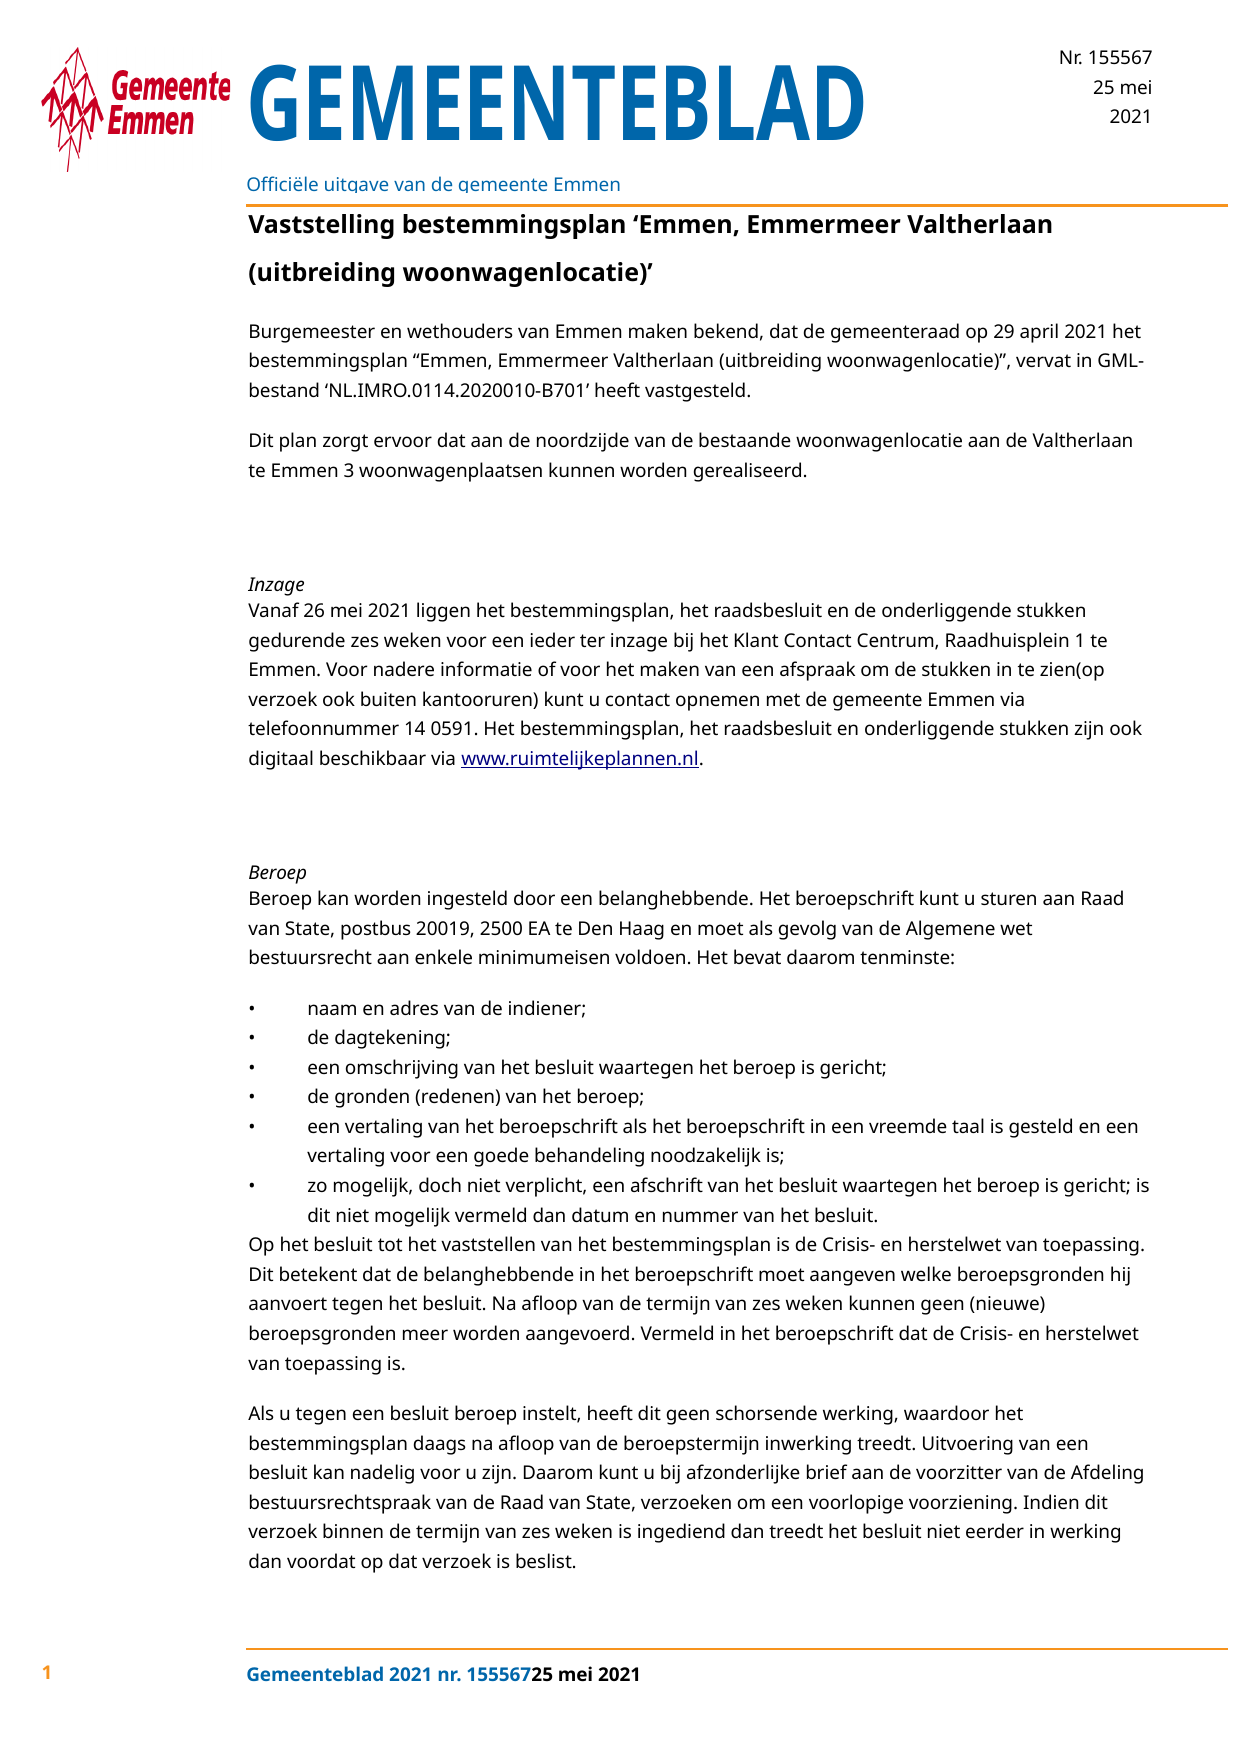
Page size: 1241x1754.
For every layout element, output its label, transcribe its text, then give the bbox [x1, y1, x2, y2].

text Inzage [248, 571, 1152, 597]
text Vanaf 26 mei 2021 liggen het bestemmingsplan, het raadsbesluit en de onderliggende stukken gedurende zes weken voor een ieder ter inzage bij het Klant Contact Centrum, Raadhuisplein 1 te Emmen. Voor nadere informatie of voor het maken van een afspraak om de stukken in te zien(op verzoek ook buiten kantooruren) kunt u contact opnemen met de gemeente Emmen via telefoonnummer 14 0591. Het bestemmingsplan, het raadsbesluit en onderliggende stukken zijn ook digitaal beschikbaar via www.ruimtelijkeplannen.nl. [248, 597, 1152, 771]
text Op het besluit tot het vaststellen van het bestemmingsplan is de Crisis- en herstelwet van toepassing. Dit betekent dat de belanghebbende in het beroepschrift moet aangeven welke beroepsgronden hij aanvoert tegen het besluit. Na afloop van de termijn van zes weken kunnen geen (nieuwe) beroepsgronden meer worden aangevoerd. Vermeld in het beroepschrift dat de Crisis- en herstelwet van toepassing is. [248, 1231, 1152, 1376]
picture [41, 47, 231, 172]
list zo mogelijk, doch niet verplicht, een afschrift van het besluit waartegen het beroep is gericht; is dit niet mogelijk vermeld dan datum en nummer van het besluit. [248, 1172, 1152, 1228]
text Vaststelling bestemmingsplan ‘Emmen, Emmermeer Valtherlaan (uitbreiding woonwagenlocatie)’ [248, 207, 1152, 288]
list een vertaling van het beroepschrift als het beroepschrift in een vreemde taal is gesteld en een vertaling voor een goede behandeling noodzakelijk is; [248, 1113, 1152, 1168]
text Beroep kan worden ingesteld door een belanghebbende. Het beroepschrift kunt u sturen aan Raad van State, postbus 20019, 2500 EA te Den Haag en moet als gevolg van de Algemene wet bestuursrecht aan enkele minimumeisen voldoen. Het bevat daarom tenminste: [248, 885, 1152, 970]
text Dit plan zorgt ervoor dat aan de noordzijde van de bestaande woonwagenlocatie aan de Valtherlaan te Emmen 3 woonwagenplaatsen kunnen worden gerealiseerd. [248, 427, 1152, 483]
text Burgemeester en wethouders van Emmen maken bekend, dat de gemeenteraad op 29 april 2021 het bestemmingsplan “Emmen, Emmermeer Valtherlaan (uitbreiding woonwagenlocatie)”, vervat in GML-bestand ‘NL.IMRO.0114.2020010-B701’ heeft vastgesteld. [248, 318, 1152, 403]
text Als u tegen een besluit beroep instelt, heeft dit geen schorsende werking, waardoor het bestemmingsplan daags na afloop van de beroepstermijn inwerking treedt. Uitvoering van een besluit kan nadelig voor u zijn. Daarom kunt u bij afzonderlijke brief aan de voorzitter van de Afdeling bestuursrechtspraak van de Raad van State, verzoeken om een voorlopige voorziening. Indien dit verzoek binnen de termijn van zes weken is ingediend dan treedt het besluit niet eerder in werking dan voordat op dat verzoek is beslist. [248, 1400, 1152, 1574]
list de gronden (redenen) van het beroep; [248, 1083, 1152, 1109]
list de dagtekening; [248, 1024, 1152, 1050]
list naam en adres van de indiener; [248, 995, 1152, 1021]
list een omschrijving van het besluit waartegen het beroep is gericht; [248, 1054, 1152, 1080]
text Beroep [248, 859, 1152, 885]
